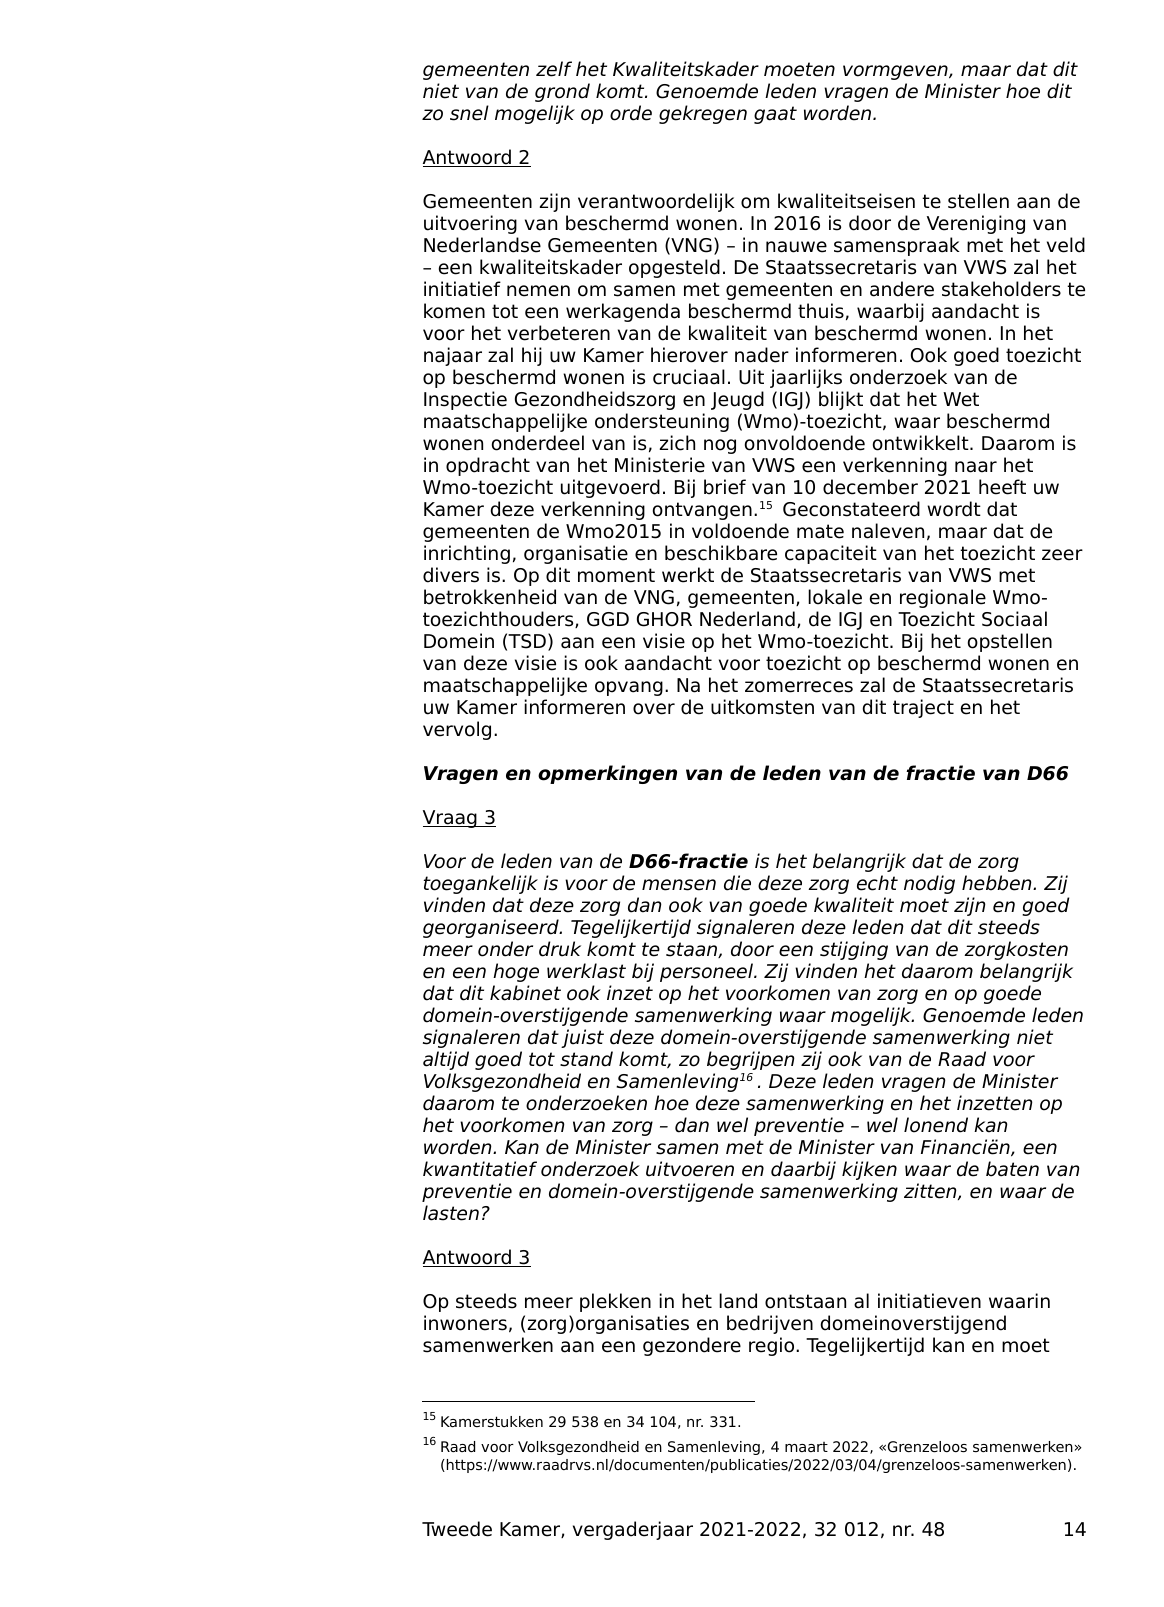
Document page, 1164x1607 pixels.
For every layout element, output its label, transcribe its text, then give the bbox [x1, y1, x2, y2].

text Voor de leden van de D66-fractie is het belangrijk dat de zorg toegankelijk is voor de mensen die deze zorg echt nodig hebben. Zij vinden dat deze zorg dan ook van goede kwaliteit moet zijn en goed georganiseerd. Tegelijkertijd signaleren deze leden dat dit steeds meer onder druk komt te staan, door een stijging van de zorgkosten en een hoge werklast bij personeel. Zij vinden het daarom belangrijk dat dit kabinet ook inzet op het voorkomen van zorg en op goede domein-overstijgende samenwerking waar mogelijk. Genoemde leden signaleren dat juist deze domein-overstijgende samenwerking niet altijd goed tot stand komt, zo begrijpen zij ook van de Raad voor Volksgezondheid en Samenleving. Deze leden vragen de Minister daarom te onderzoeken hoe deze samenwerking en het inzetten op het voorkomen van zorg – dan wel preventie – wel lonend kan worden. Kan de Minister samen met de Minister van Financiën, een kwantitatief onderzoek uitvoeren en daarbij kijken waar de baten van preventie en domein-overstijgende samenwerking zitten, en waar de lasten? [422, 851, 1087, 1225]
subtitle Antwoord 3 [422, 1247, 1087, 1269]
text Op steeds meer plekken in het land ontstaan al initiatieven waarin inwoners, (zorg)organisaties en bedrijven domeinoverstijgend samenwerken aan een gezondere regio. Tegelijkertijd kan en moet [422, 1291, 1087, 1357]
text Raad voor Volksgezondheid en Samenleving, 4 maart 2022, «Grenzeloos samenwerken» (https://www.raadrvs.nl/documenten/publicaties/2022/03/04/grenzeloos-samenwerken). [422, 1435, 1087, 1474]
text Kamerstukken 29 538 en 34 104, nr. 331. [422, 1410, 1087, 1432]
subtitle Vragen en opmerkingen van de leden van de fractie van D66 [422, 763, 1087, 785]
text Gemeenten zijn verantwoordelijk om kwaliteitseisen te stellen aan de uitvoering van beschermd wonen. In 2016 is door de Vereniging van Nederlandse Gemeenten (VNG) – in nauwe samenspraak met het veld – een kwaliteitskader opgesteld. De Staatssecretaris van VWS zal het initiatief nemen om samen met gemeenten en andere stakeholders te komen tot een werkagenda beschermd thuis, waarbij aandacht is voor het verbeteren van de kwaliteit van beschermd wonen. In het najaar zal hij uw Kamer hierover nader informeren. Ook goed toezicht op beschermd wonen is cruciaal. Uit jaarlijks onderzoek van de Inspectie Gezondheidszorg en Jeugd (IGJ) blijkt dat het Wet maatschappelijke ondersteuning (Wmo)-toezicht, waar beschermd wonen onderdeel van is, zich nog onvoldoende ontwikkelt. Daarom is in opdracht van het Ministerie van VWS een verkenning naar het Wmo-toezicht uitgevoerd. Bij brief van 10 december 2021 heeft uw Kamer deze verkenning ontvangen. Geconstateerd wordt dat gemeenten de Wmo2015 in voldoende mate naleven, maar dat de inrichting, organisatie en beschikbare capaciteit van het toezicht zeer divers is. Op dit moment werkt de Staatssecretaris van VWS met betrokkenheid van de VNG, gemeenten, lokale en regionale Wmo-toezichthouders, GGD GHOR Nederland, de IGJ en Toezicht Sociaal Domein (TSD) aan een visie op het Wmo-toezicht. Bij het opstellen van deze visie is ook aandacht voor toezicht op beschermd wonen en maatschappelijke opvang. Na het zomerreces zal de Staatssecretaris uw Kamer informeren over de uitkomsten van dit traject en het vervolg. [422, 191, 1087, 741]
subtitle Vraag 3 [422, 807, 1087, 829]
text gemeenten zelf het Kwaliteitskader moeten vormgeven, maar dat dit niet van de grond komt. Genoemde leden vragen de Minister hoe dit zo snel mogelijk op orde gekregen gaat worden. [422, 59, 1087, 125]
subtitle Antwoord 2 [422, 147, 1087, 169]
